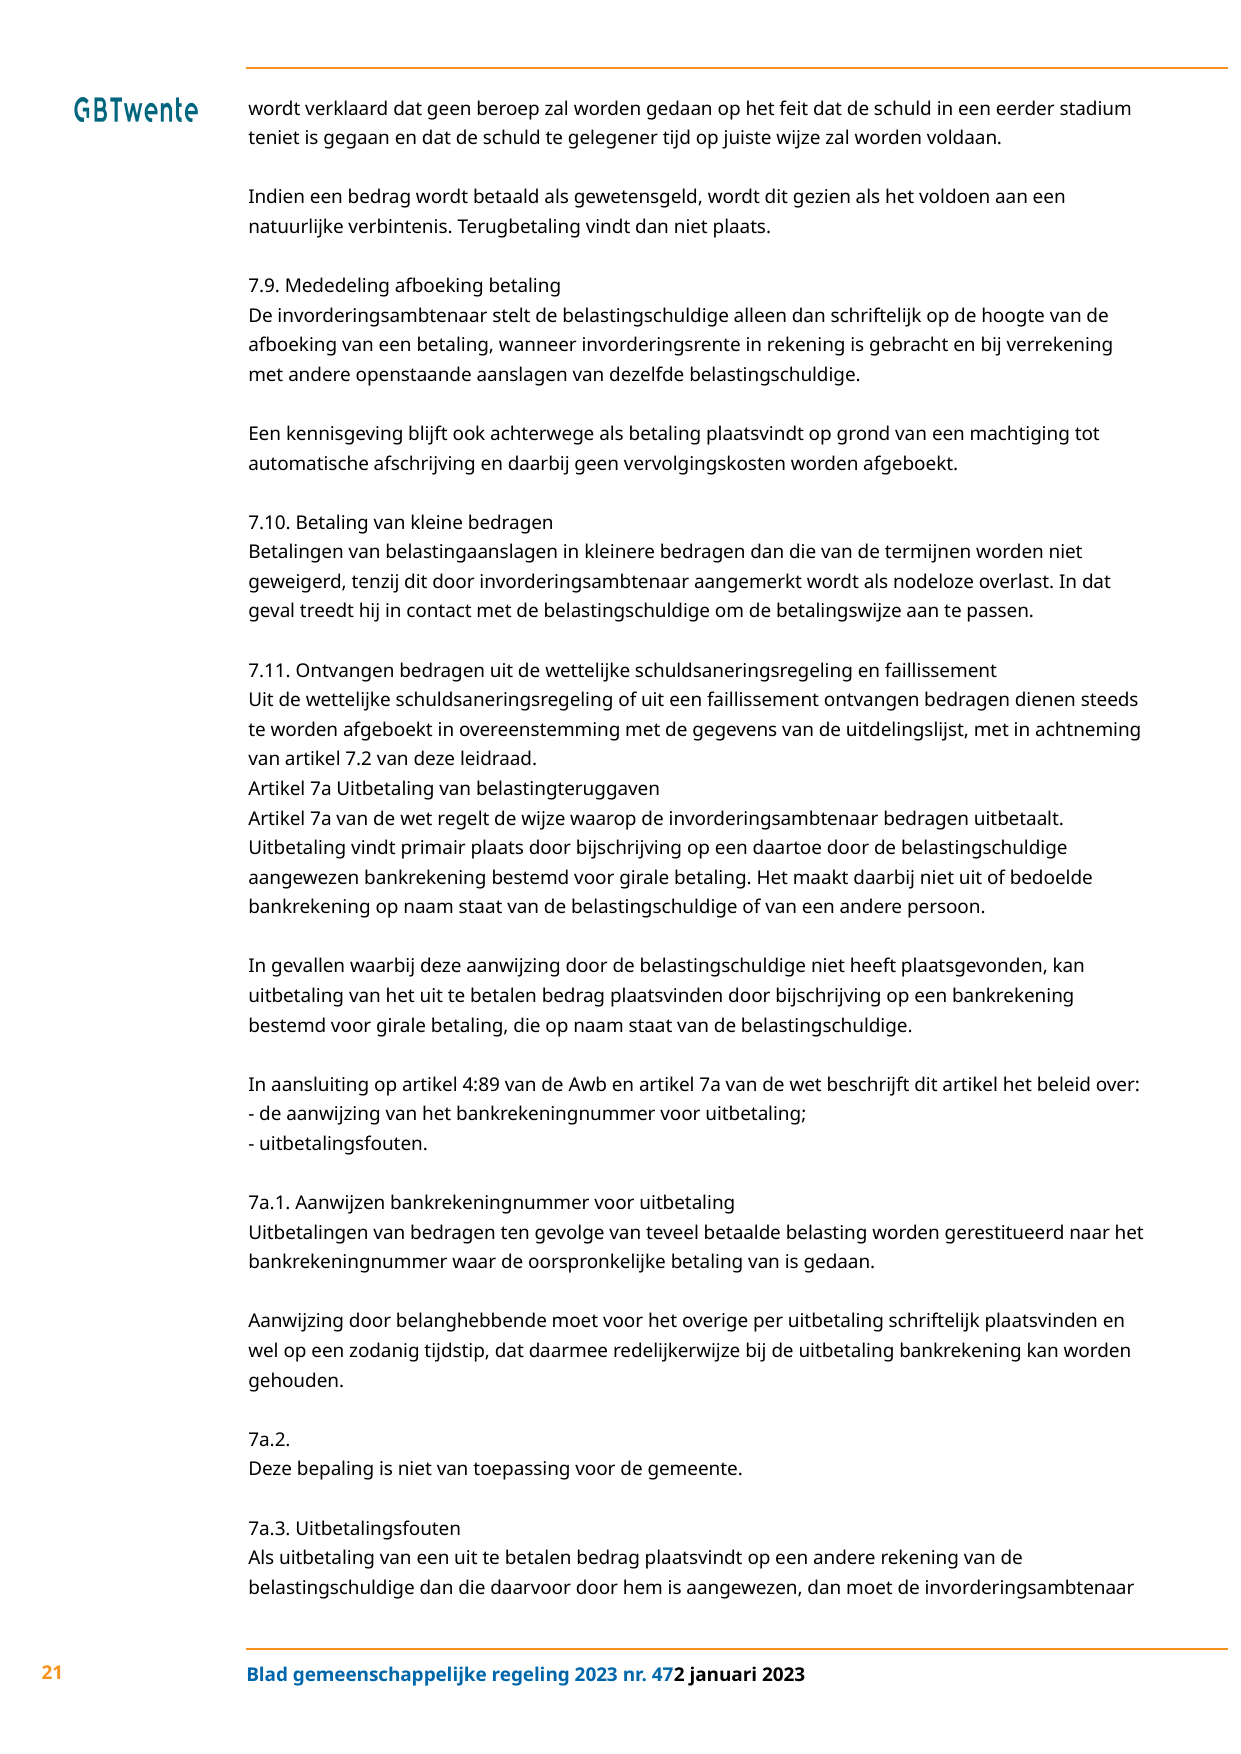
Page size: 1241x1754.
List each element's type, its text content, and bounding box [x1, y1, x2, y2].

text 7.10. Betaling van kleine bedragen [248, 509, 1152, 535]
text 7.11. Ontvangen bedragen uit de wettelijke schuldsaneringsregeling en faillissement [248, 657, 1152, 683]
text Een kennisgeving blijft ook achterwege als betaling plaatsvindt op grond van een machtiging tot automatische afschrijving en daarbij geen vervolgingskosten worden afgeboekt. [248, 420, 1152, 476]
text De invorderingsambtenaar stelt de belastingschuldige alleen dan schriftelijk op de hoogte van de afboeking van een betaling, wanneer invorderingsrente in rekening is gebracht en bij verrekening met andere openstaande aanslagen van dezelfde belastingschuldige. [248, 302, 1152, 387]
picture [41, 47, 231, 172]
text wordt verklaard dat geen beroep zal worden gedaan op het feit dat de schuld in een eerder stadium teniet is gegaan en dat de schuld te gelegener tijd op juiste wijze zal worden voldaan. [248, 95, 1152, 150]
text - uitbetalingsfouten. [248, 1130, 1152, 1156]
text Betalingen van belastingaanslagen in kleinere bedragen dan die van de termijnen worden niet geweigerd, tenzij dit door invorderingsambtenaar aangemerkt wordt als nodeloze overlast. In dat geval treedt hij in contact met de belastingschuldige om de betalingswijze aan te passen. [248, 538, 1152, 623]
text Deze bepaling is niet van toepassing voor de gemeente. [248, 1456, 1152, 1481]
text 7a.1. Aanwijzen bankrekeningnummer voor uitbetaling [248, 1189, 1152, 1215]
text Artikel 7a Uitbetaling van belastingteruggaven [248, 775, 1152, 801]
text Uit de wettelijke schuldsaneringsregeling of uit een faillissement ontvangen bedragen dienen steeds te worden afgeboekt in overeenstemming met de gegevens van de uitdelingslijst, met in achtneming van artikel 7.2 van deze leidraad. [248, 686, 1152, 771]
text - de aanwijzing van het bankrekeningnummer voor uitbetaling; [248, 1101, 1152, 1126]
text 7.9. Mededeling afboeking betaling [248, 272, 1152, 298]
text In aansluiting op artikel 4:89 van de Awb en artikel 7a van de wet beschrijft dit artikel het beleid over: [248, 1071, 1152, 1097]
text Indien een bedrag wordt betaald als gewetensgeld, wordt dit gezien als het voldoen aan een natuurlijke verbintenis. Terugbetaling vindt dan niet plaats. [248, 183, 1152, 239]
text 7a.3. Uitbetalingsfouten [248, 1515, 1152, 1541]
text Uitbetalingen van bedragen ten gevolge van teveel betaalde belasting worden gerestitueerd naar het bankrekeningnummer waar de oorspronkelijke betaling van is gedaan. [248, 1219, 1152, 1274]
text Aanwijzing door belanghebbende moet voor het overige per uitbetaling schriftelijk plaatsvinden en wel op een zodanig tijdstip, dat daarmee redelijkerwijze bij de uitbetaling bankrekening kan worden gehouden. [248, 1308, 1152, 1393]
text In gevallen waarbij deze aanwijzing door de belastingschuldige niet heeft plaatsgevonden, kan uitbetaling van het uit te betalen bedrag plaatsvinden door bijschrijving op een bankrekening bestemd voor girale betaling, die op naam staat van de belastingschuldige. [248, 953, 1152, 1038]
text Als uitbetaling van een uit te betalen bedrag plaatsvindt op een andere rekening van de belastingschuldige dan die daarvoor door hem is aangewezen, dan moet de invorderingsambtenaar [248, 1544, 1152, 1600]
text Artikel 7a van de wet regelt de wijze waarop de invorderingsambtenaar bedragen uitbetaalt. Uitbetaling vindt primair plaats door bijschrijving op een daartoe door de belastingschuldige aangewezen bankrekening bestemd voor girale betaling. Het maakt daarbij niet uit of bedoelde bankrekening op naam staat van de belastingschuldige of van een andere persoon. [248, 805, 1152, 919]
text 7a.2. [248, 1426, 1152, 1452]
